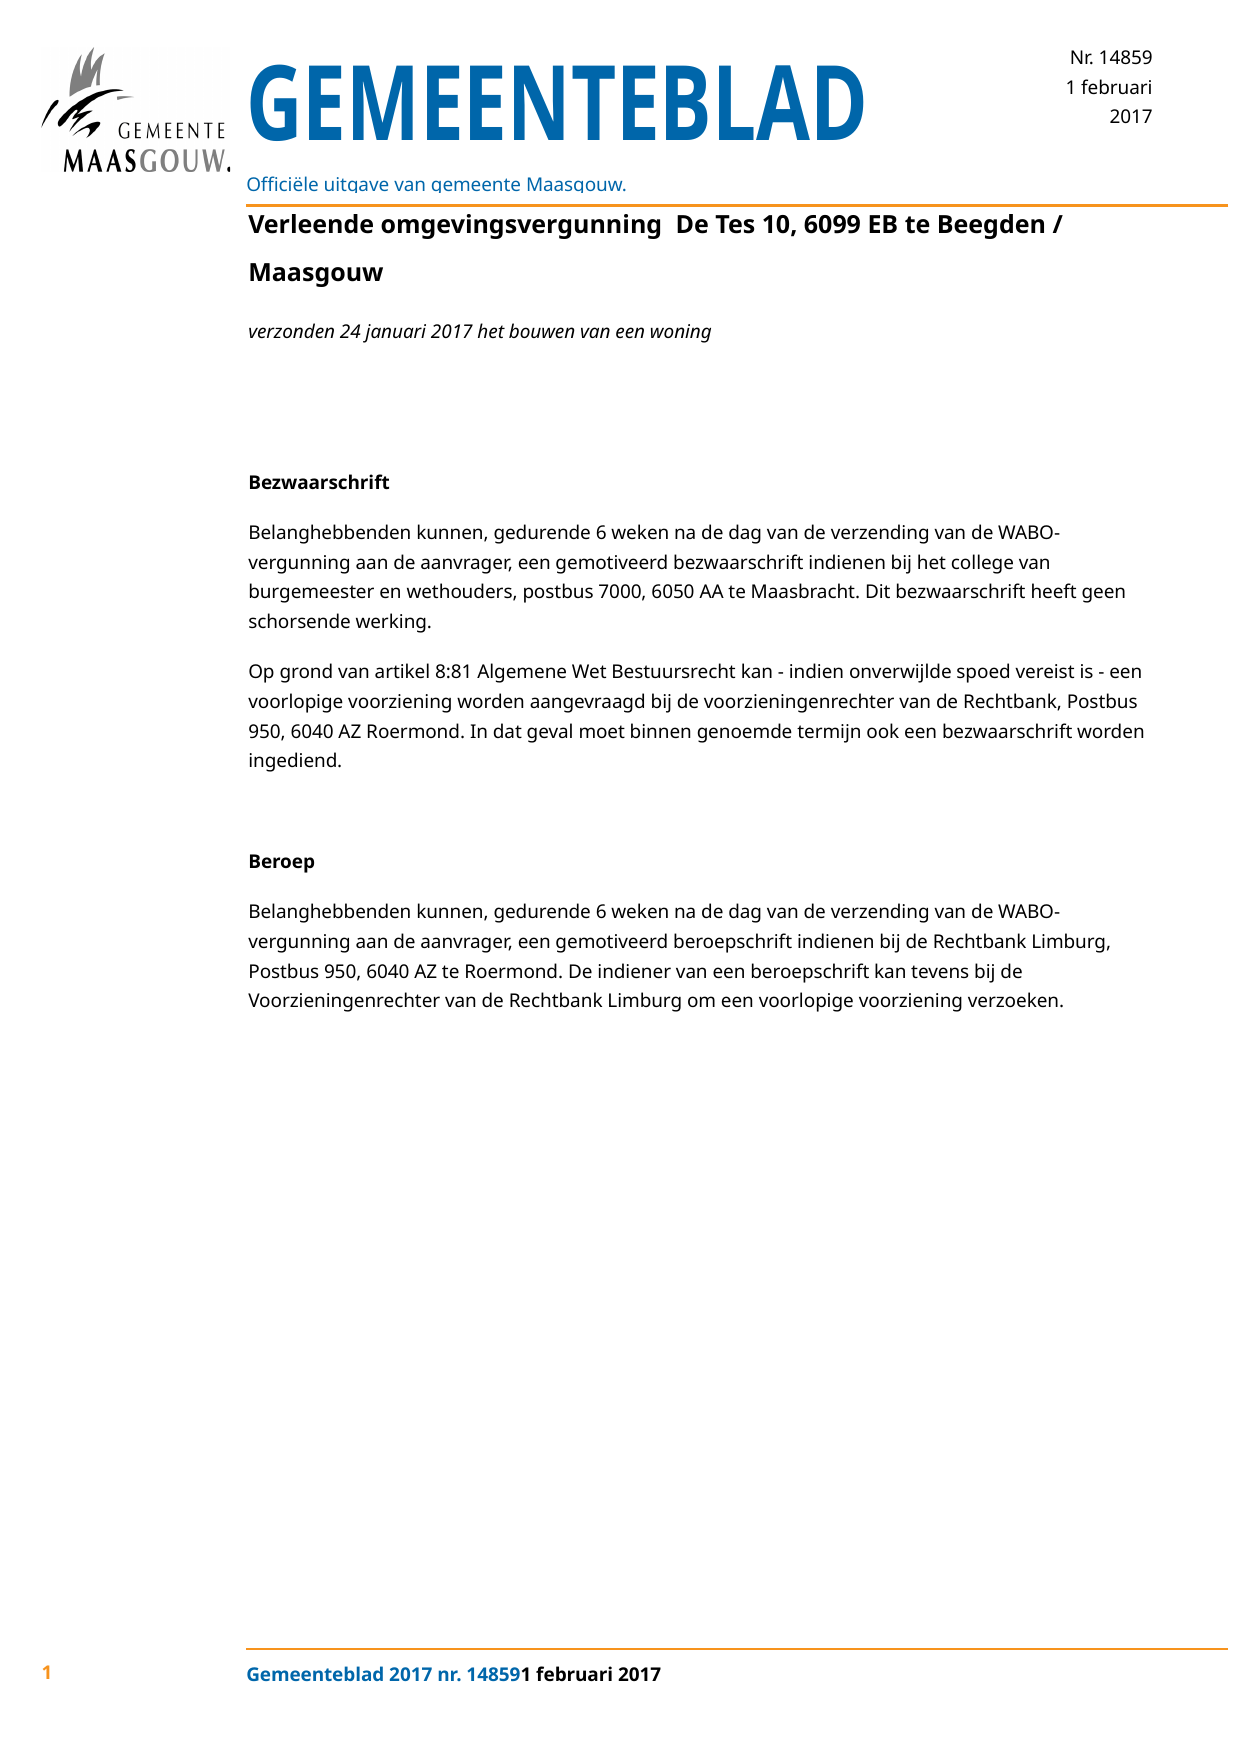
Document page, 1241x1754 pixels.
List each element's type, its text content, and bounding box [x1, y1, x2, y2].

text Verleende omgevingsvergunning De Tes 10, 6099 EB te Beegden / Maasgouw [248, 207, 1152, 288]
text verzonden 24 januari 2017 het bouwen van een woning [248, 318, 1152, 344]
text Bezwaarschrift [248, 469, 1152, 495]
text Op grond van artikel 8:81 Algemene Wet Bestuursrecht kan - indien onverwijlde spoed vereist is - een voorlopige voorziening worden aangevraagd bij de voorzieningenrechter van de Rechtbank, Postbus 950, 6040 AZ Roermond. In dat geval moet binnen genoemde termijn ook een bezwaarschrift worden ingediend. [248, 659, 1152, 773]
text Beroep [248, 848, 1152, 874]
picture [41, 47, 231, 172]
text Belanghebbenden kunnen, gedurende 6 weken na de dag van de verzending van de WABO-vergunning aan de aanvrager, een gemotiveerd bezwaarschrift indienen bij het college van burgemeester en wethouders, postbus 7000, 6050 AA te Maasbracht. Dit bezwaarschrift heeft geen schorsende werking. [248, 519, 1152, 634]
text Belanghebbenden kunnen, gedurende 6 weken na de dag van de verzending van de WABO-vergunning aan de aanvrager, een gemotiveerd beroepschrift indienen bij de Rechtbank Limburg, Postbus 950, 6040 AZ te Roermond. De indiener van een beroepschrift kan tevens bij de Voorzieningenrechter van de Rechtbank Limburg om een voorlopige voorziening verzoeken. [248, 899, 1152, 1013]
